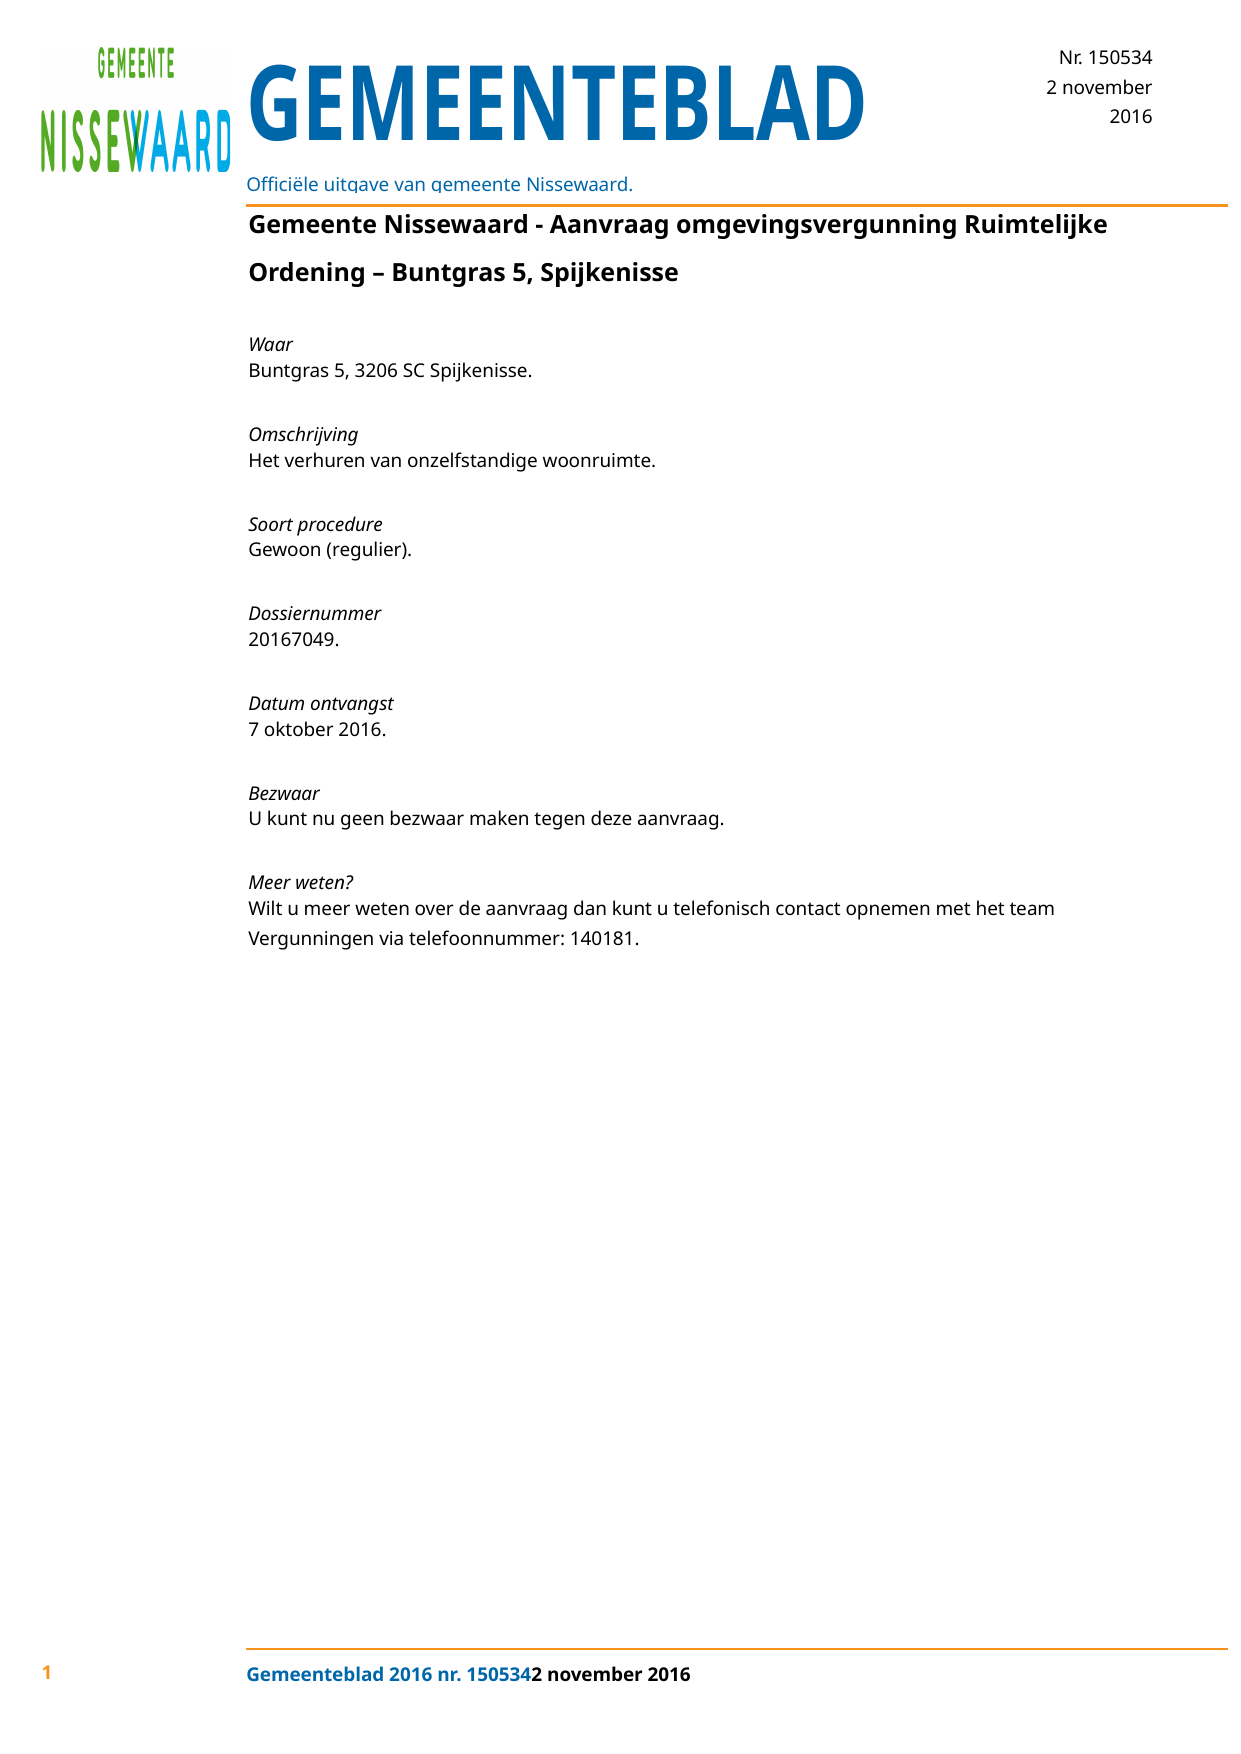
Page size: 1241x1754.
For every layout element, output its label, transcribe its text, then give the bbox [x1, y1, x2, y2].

picture [222, 122, 227, 160]
text U kunt nu geen bezwaar maken tegen deze aanvraag. [248, 806, 1152, 831]
picture [154, 157, 165, 172]
text Bezwaar [248, 780, 1152, 806]
picture [200, 151, 206, 172]
text 7 oktober 2016. [248, 716, 1152, 742]
text Gemeente Nissewaard - Aanvraag omgevingsvergunning Ruimtelijke Ordening – Buntgras 5, Spijkenisse [248, 207, 1152, 288]
text 20167049. [248, 626, 1152, 652]
text Het verhuren van onzelfstandige woonruimte. [248, 447, 1152, 473]
text Gewoon (regulier). [248, 537, 1152, 562]
picture [41, 47, 231, 172]
text Buntgras 5, 3206 SC Spijkenisse. [248, 357, 1152, 383]
text Soort procedure [248, 511, 1152, 537]
text Omschrijving [248, 421, 1152, 447]
text Meer weten? [248, 869, 1152, 895]
picture [201, 122, 206, 138]
text Waar [248, 331, 1152, 357]
picture [176, 157, 187, 172]
text Datum ontvangst [248, 690, 1152, 716]
text Dossiernummer [248, 601, 1152, 626]
text Wilt u meer weten over de aanvraag dan kunt u telefonisch contact opnemen met het team Vergunningen via telefoonnummer: 140181. [248, 895, 1152, 951]
